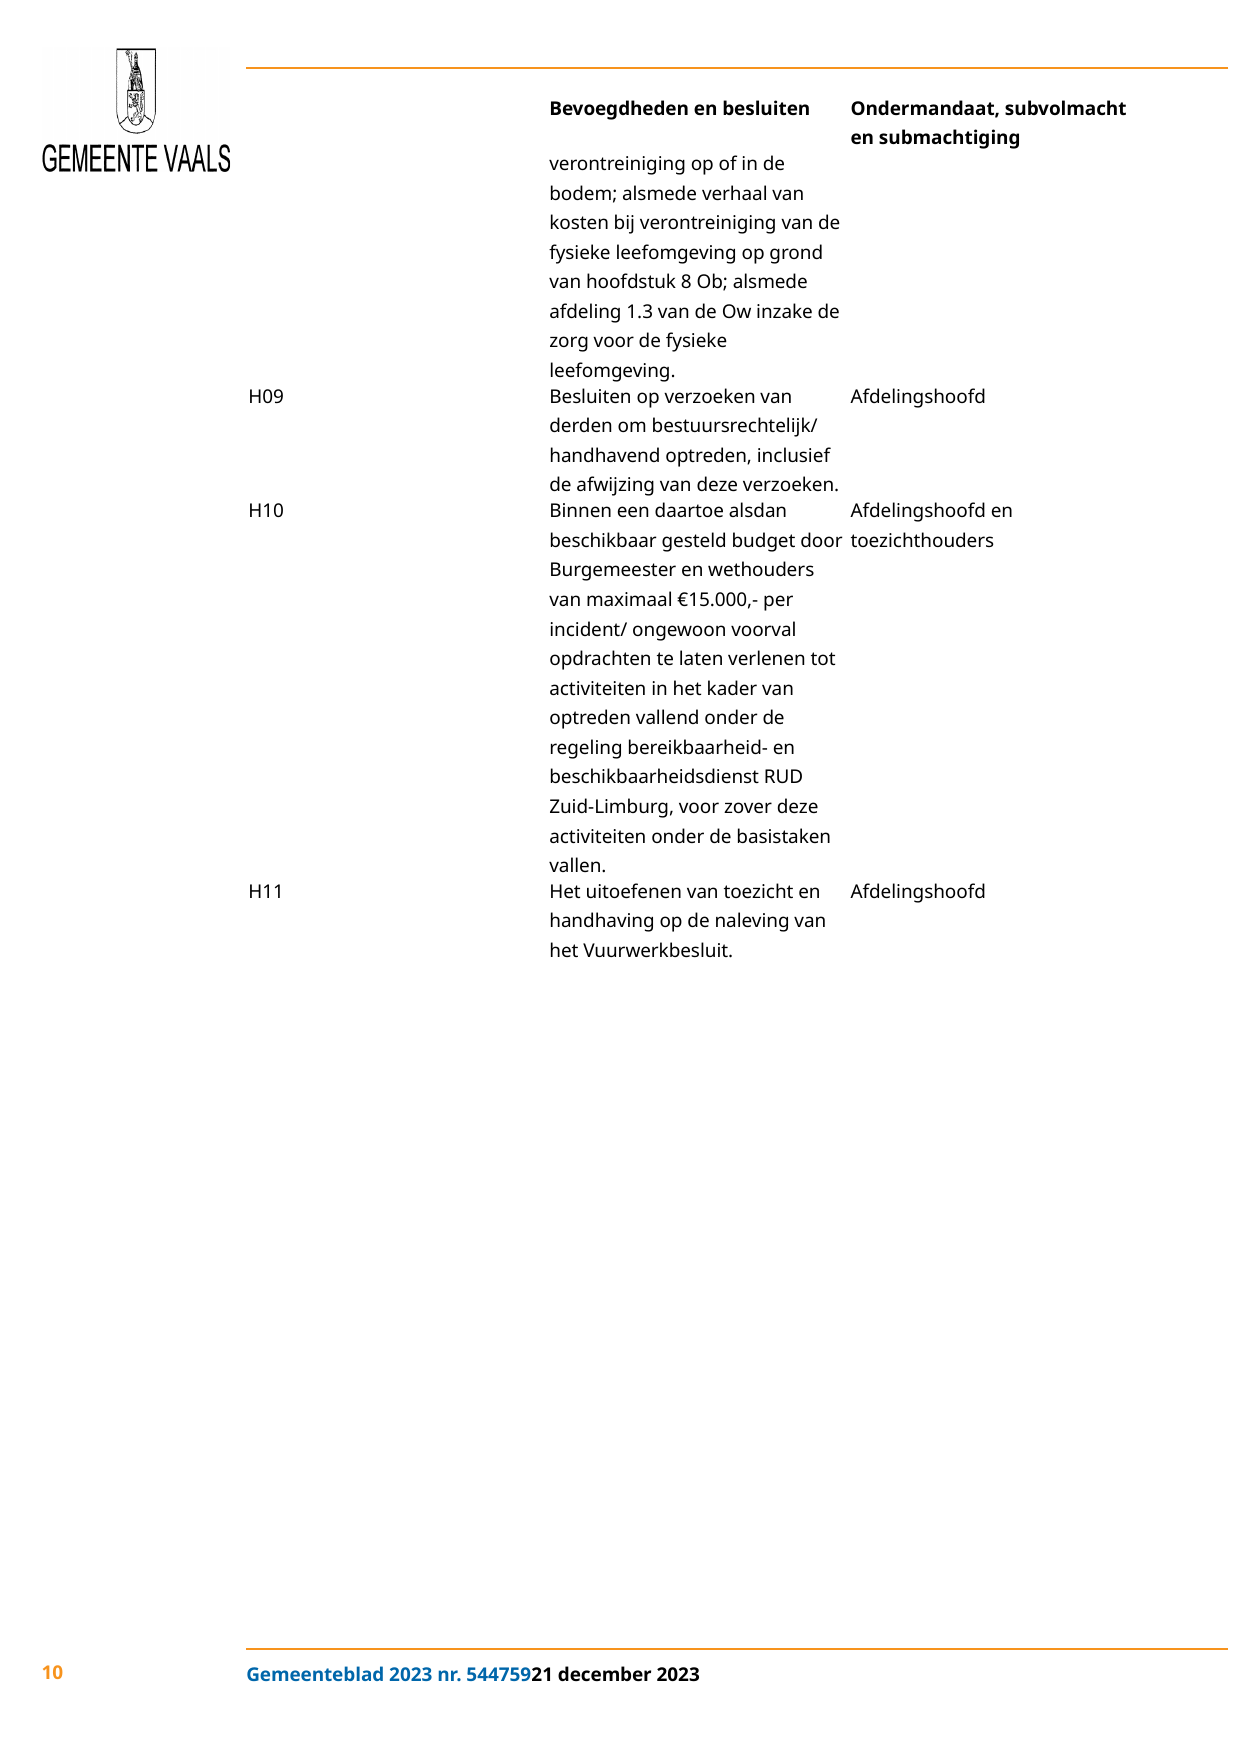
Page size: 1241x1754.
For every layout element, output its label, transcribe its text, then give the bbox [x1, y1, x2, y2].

table_cell [850, 150, 1152, 383]
table_cell Afdelingshoofd en toezichthouders [850, 498, 1152, 878]
table_cell H09 [248, 383, 549, 497]
table_cell Afdelingshoofd [850, 383, 1152, 497]
table_cell H11 [248, 878, 549, 963]
table_cell Het uitoefenen van toezicht en handhaving op de naleving van het Vuurwerkbesluit. [549, 878, 850, 963]
table_cell H10 [248, 498, 549, 878]
table_cell [248, 150, 549, 383]
table_header Ondermandaat, subvolmacht en submachtiging [850, 95, 1152, 150]
table_header [248, 95, 549, 150]
table_cell Besluiten op verzoeken van derden om bestuursrechtelijk/ handhavend optreden, inclusief de afwijzing van deze verzoeken. [549, 383, 850, 497]
table_cell Afdelingshoofd [850, 878, 1152, 963]
picture [41, 47, 231, 172]
table_cell Binnen een daartoe alsdan beschikbaar gesteld budget door Burgemeester en wethouders van maximaal €15.000,- per incident/ ongewoon voorval opdrachten te laten verlenen tot activiteiten in het kader van optreden vallend onder de regeling bereikbaarheid- en beschikbaarheidsdienst RUD Zuid-Limburg, voor zover deze activiteiten onder de basistaken vallen. [549, 498, 850, 878]
table_header Bevoegdheden en besluiten [549, 95, 850, 150]
table_cell verontreiniging op of in de bodem; alsmede verhaal van kosten bij verontreiniging van de fysieke leefomgeving op grond van hoofdstuk 8 Ob; alsmede afdeling 1.3 van de Ow inzake de zorg voor de fysieke leefomgeving. [549, 150, 850, 383]
